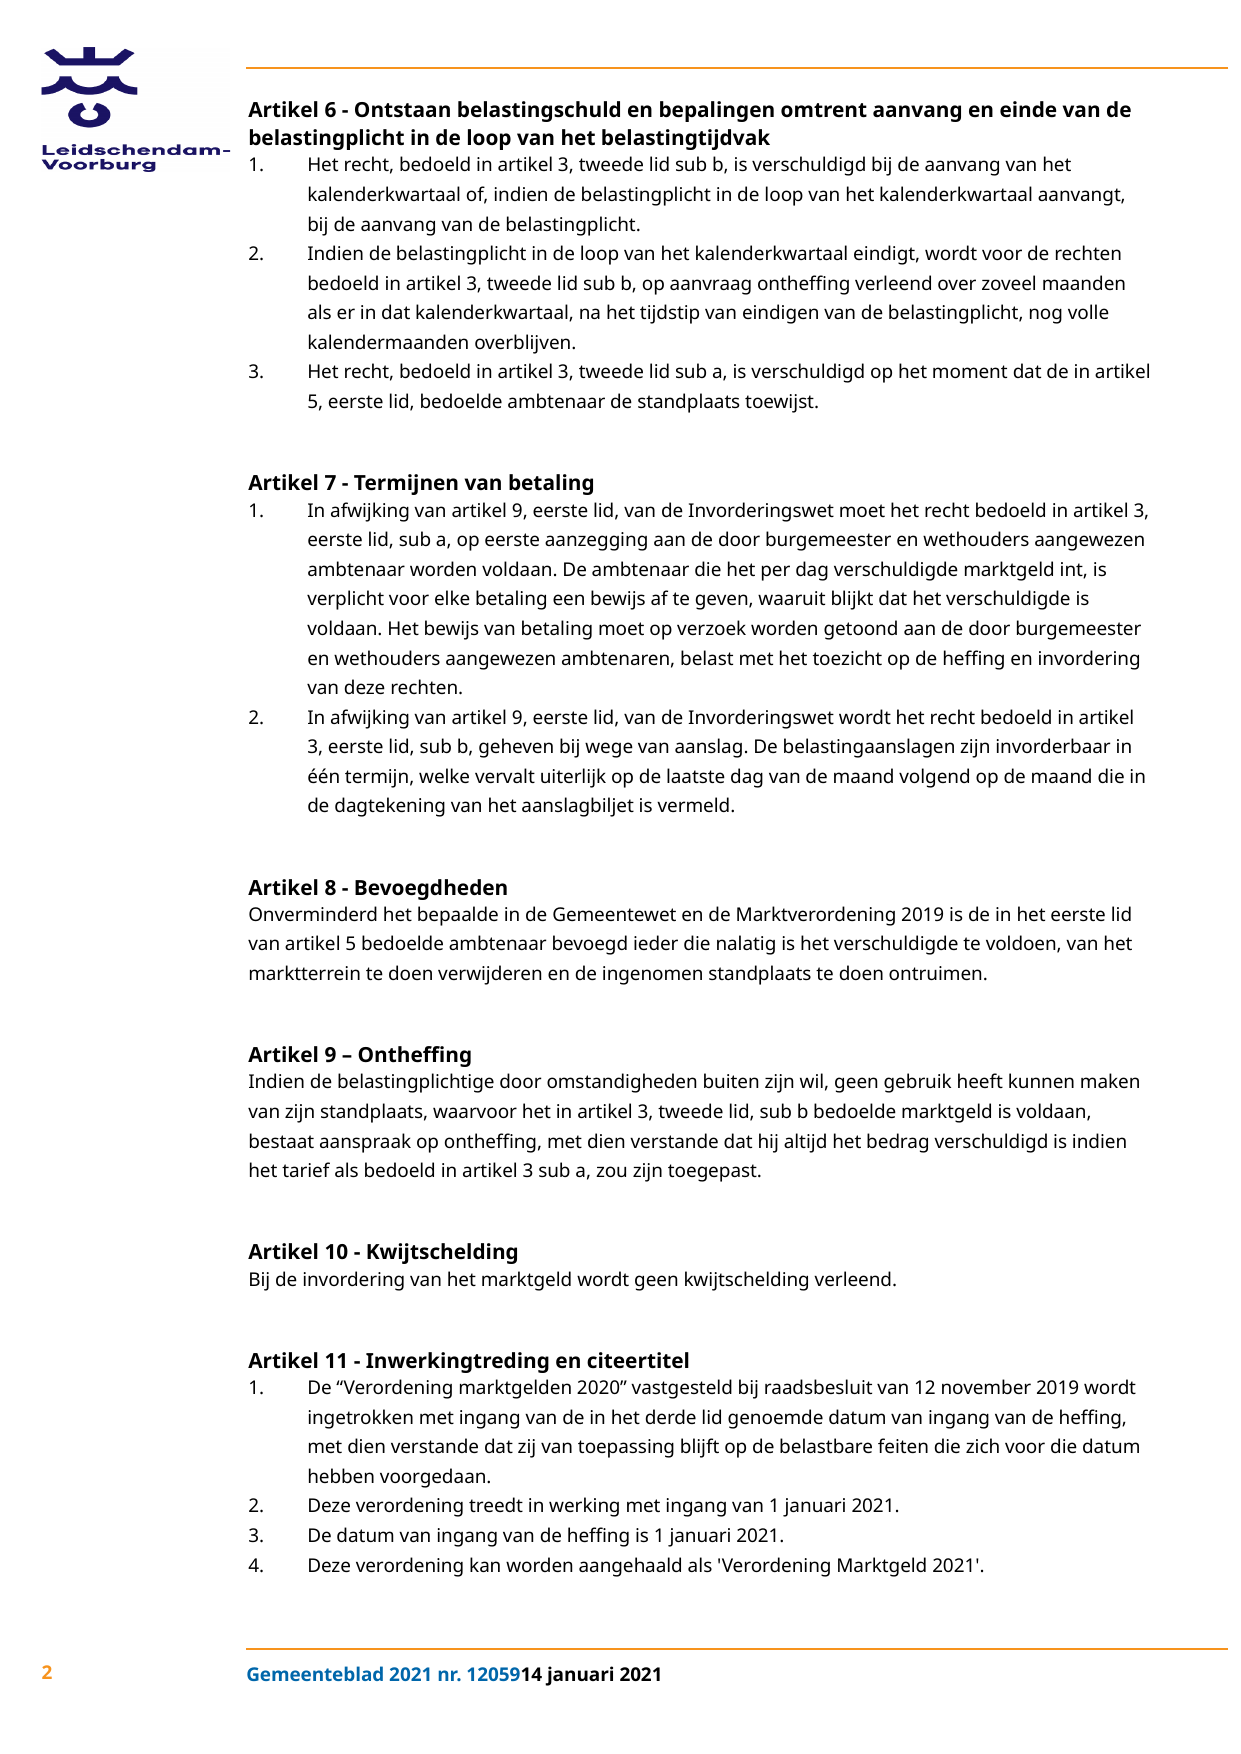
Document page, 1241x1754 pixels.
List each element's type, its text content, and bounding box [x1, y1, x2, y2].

text Artikel 7 - Termijnen van betaling [248, 468, 1152, 497]
text Artikel 8 - Bevoegdheden [248, 873, 1152, 901]
text Onverminderd het bepaalde in de Gemeentewet en de Marktverordening 2019 is de in het eerste lid van artikel 5 bedoelde ambtenaar bevoegd ieder die nalatig is het verschuldigde te voldoen, van het marktterrein te doen verwijderen en de ingenomen standplaats te doen ontruimen. [248, 901, 1152, 986]
text Bij de invordering van het marktgeld wordt geen kwijtschelding verleend. [248, 1266, 1152, 1292]
list In afwijking van artikel 9, eerste lid, van de Invorderingswet moet het recht bedoeld in artikel 3, eerste lid, sub a, op eerste aanzegging aan de door burgemeester en wethouders aangewezen ambtenaar worden voldaan. De ambtenaar die het per dag verschuldigde marktgeld int, is verplicht voor elke betaling een bewijs af te geven, waaruit blijkt dat het verschuldigde is voldaan. Het bewijs van betaling moet op verzoek worden getoond aan de door burgemeester en wethouders aangewezen ambtenaren, belast met het toezicht op de heffing en invordering van deze rechten. [248, 497, 1152, 700]
list Indien de belastingplicht in de loop van het kalenderkwartaal eindigt, wordt voor de rechten bedoeld in artikel 3, tweede lid sub b, op aanvraag ontheffing verleend over zoveel maanden als er in dat kalenderkwartaal, na het tijdstip van eindigen van de belastingplicht, nog volle kalendermaanden overblijven. [248, 240, 1152, 355]
list De datum van ingang van de heffing is 1 januari 2021. [248, 1522, 1152, 1548]
list In afwijking van artikel 9, eerste lid, van de Invorderingswet wordt het recht bedoeld in artikel 3, eerste lid, sub b, geheven bij wege van aanslag. De belastingaanslagen zijn invorderbaar in één termijn, welke vervalt uiterlijk op de laatste dag van de maand volgend op de maand die in de dagtekening van het aanslagbiljet is vermeld. [248, 704, 1152, 818]
list Deze verordening kan worden aangehaald als 'Verordening Marktgeld 2021'. [248, 1552, 1152, 1577]
picture [41, 47, 231, 172]
text Artikel 11 - Inwerkingtreding en citeertitel [248, 1346, 1152, 1374]
text Indien de belastingplichtige door omstandigheden buiten zijn wil, geen gebruik heeft kunnen maken van zijn standplaats, waarvoor het in artikel 3, tweede lid, sub b bedoelde marktgeld is voldaan, bestaat aanspraak op ontheffing, met dien verstande dat hij altijd het bedrag verschuldigd is indien het tarief als bedoeld in artikel 3 sub a, zou zijn toegepast. [248, 1069, 1152, 1183]
list Het recht, bedoeld in artikel 3, tweede lid sub a, is verschuldigd op het moment dat de in artikel 5, eerste lid, bedoelde ambtenaar de standplaats toewijst. [248, 359, 1152, 414]
list De “Verordening marktgelden 2020” vastgesteld bij raadsbesluit van 12 november 2019 wordt ingetrokken met ingang van de in het derde lid genoemde datum van ingang van de heffing, met dien verstande dat zij van toepassing blijft op de belastbare feiten die zich voor die datum hebben voorgedaan. [248, 1374, 1152, 1489]
text Artikel 9 – Ontheffing [248, 1040, 1152, 1069]
text Artikel 6 - Ontstaan belastingschuld en bepalingen omtrent aanvang en einde van de belastingplicht in de loop van het belastingtijdvak [248, 95, 1152, 152]
text Artikel 10 - Kwijtschelding [248, 1237, 1152, 1266]
list Deze verordening treedt in werking met ingang van 1 januari 2021. [248, 1493, 1152, 1518]
list Het recht, bedoeld in artikel 3, tweede lid sub b, is verschuldigd bij de aanvang van het kalenderkwartaal of, indien de belastingplicht in de loop van het kalenderkwartaal aanvangt, bij de aanvang van de belastingplicht. [248, 152, 1152, 237]
